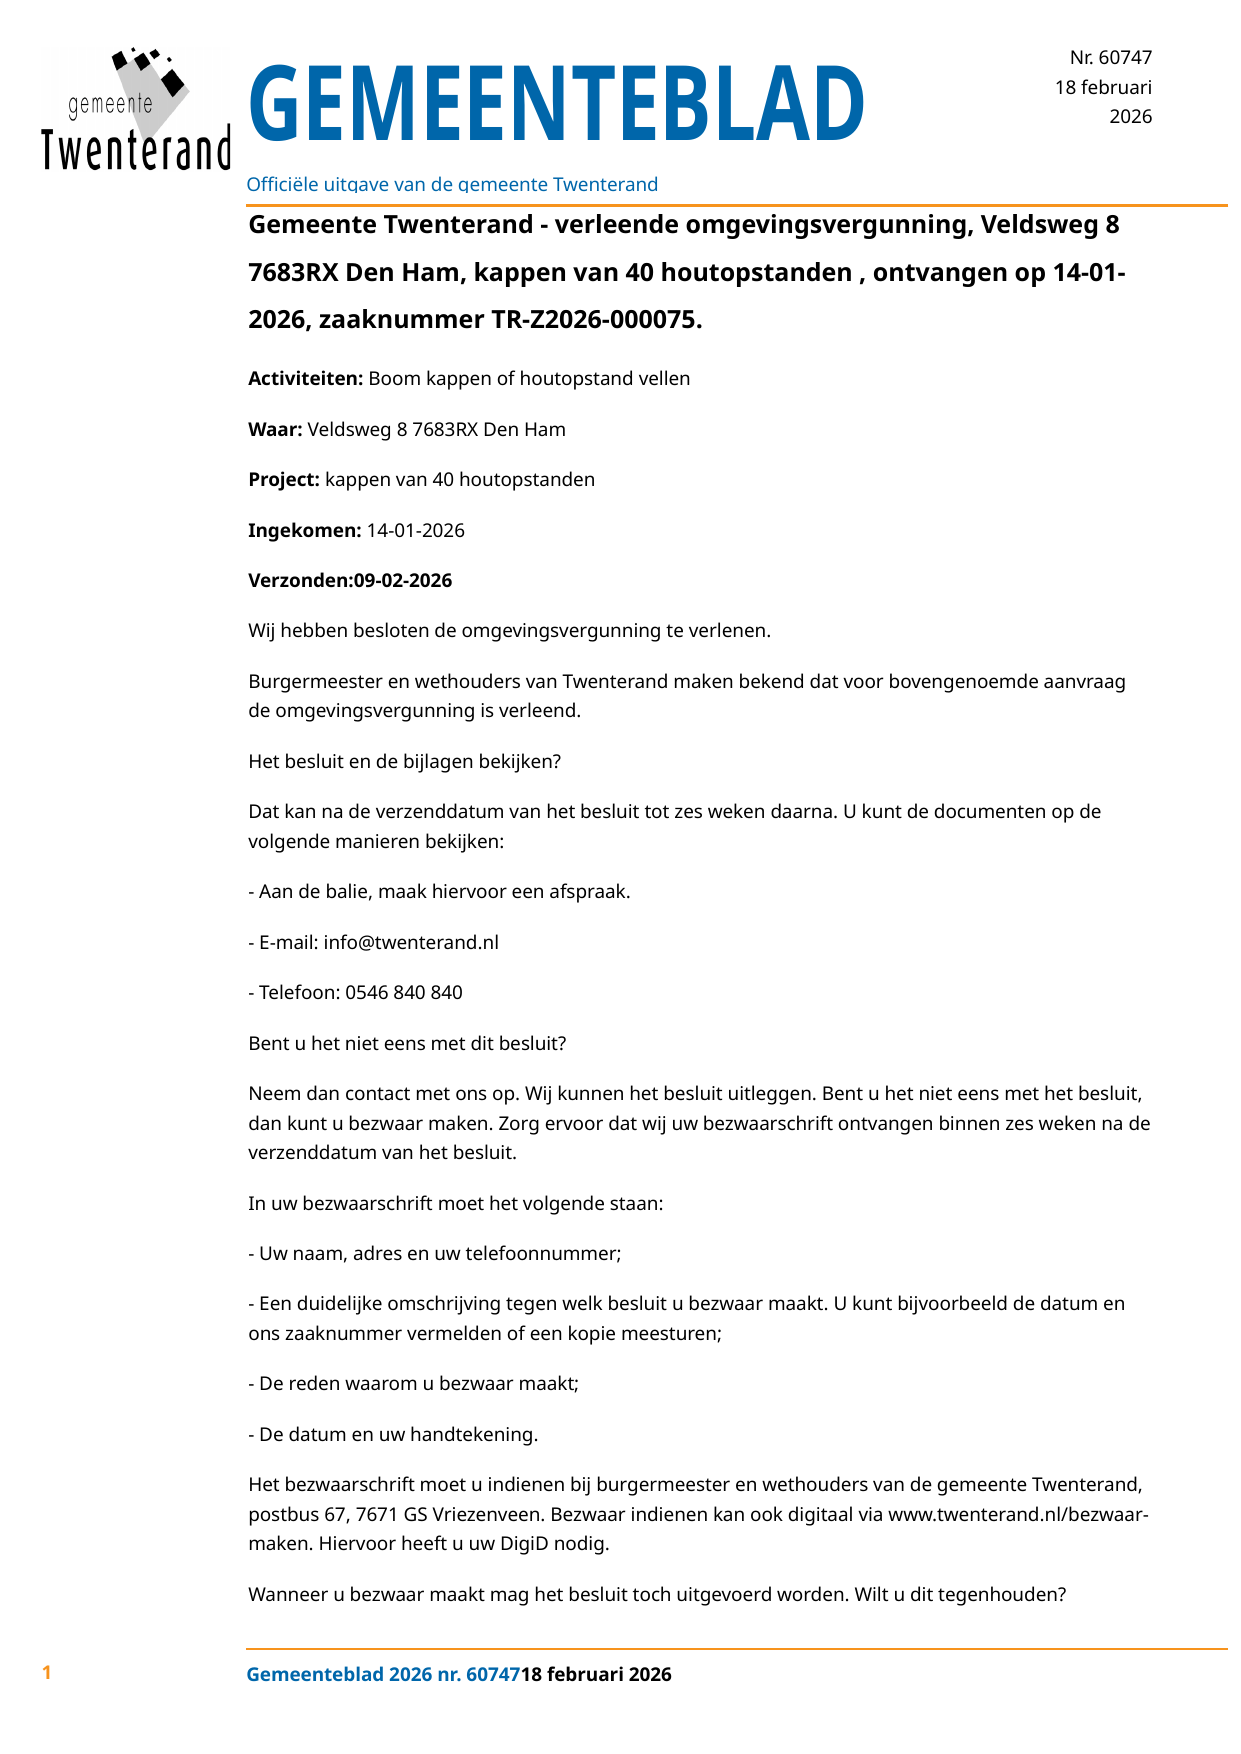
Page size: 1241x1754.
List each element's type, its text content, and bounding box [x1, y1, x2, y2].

text - E-mail: info@twenterand.nl [248, 929, 1152, 954]
picture [41, 47, 231, 172]
text - Telefoon: 0546 840 840 [248, 979, 1152, 1005]
text Wanneer u bezwaar maakt mag het besluit toch uitgevoerd worden. Wilt u dit tegenhouden? [248, 1581, 1152, 1607]
text Neem dan contact met ons op. Wij kunnen het besluit uitleggen. Bent u het niet eens met het besluit, dan kunt u bezwaar maken. Zorg ervoor dat wij uw bezwaarschrift ontvangen binnen zes weken na de verzenddatum van het besluit. [248, 1080, 1152, 1165]
text - Uw naam, adres en uw telefoonnummer; [248, 1240, 1152, 1266]
text Activiteiten: Boom kappen of houtopstand vellen [248, 366, 1152, 391]
text Het besluit en de bijlagen bekijken? [248, 748, 1152, 774]
text Waar: Veldsweg 8 7683RX Den Ham [248, 416, 1152, 442]
text Wij hebben besloten de omgevingsvergunning te verlenen. [248, 618, 1152, 643]
text Het bezwaarschrift moet u indienen bij burgermeester en wethouders van de gemeente Twenterand, postbus 67, 7671 GS Vriezenveen. Bezwaar indienen kan ook digitaal via www.twenterand.nl/bezwaar-maken. Hiervoor heeft u uw DigiD nodig. [248, 1471, 1152, 1556]
text - Aan de balie, maak hiervoor een afspraak. [248, 878, 1152, 904]
text Burgermeester en wethouders van Twenterand maken bekend dat voor bovengenoemde aanvraag de omgevingsvergunning is verleend. [248, 668, 1152, 723]
text - De reden waarom u bezwaar maakt; [248, 1371, 1152, 1396]
text In uw bezwaarschrift moet het volgende staan: [248, 1190, 1152, 1215]
text Bent u het niet eens met dit besluit? [248, 1030, 1152, 1055]
text - Een duidelijke omschrijving tegen welk besluit u bezwaar maakt. U kunt bijvoorbeeld de datum en ons zaaknummer vermelden of een kopie meesturen; [248, 1291, 1152, 1346]
text Gemeente Twenterand - verleende omgevingsvergunning, Veldsweg 8 7683RX Den Ham, kappen van 40 houtopstanden , ontvangen op 14-01-2026, zaaknummer TR-Z2026-000075. [248, 207, 1152, 336]
text Verzonden:09-02-2026 [248, 567, 1152, 593]
text Ingekomen: 14-01-2026 [248, 517, 1152, 542]
text Dat kan na de verzenddatum van het besluit tot zes weken daarna. U kunt de documenten op de volgende manieren bekijken: [248, 798, 1152, 854]
text - De datum en uw handtekening. [248, 1421, 1152, 1447]
text Project: kappen van 40 houtopstanden [248, 466, 1152, 492]
